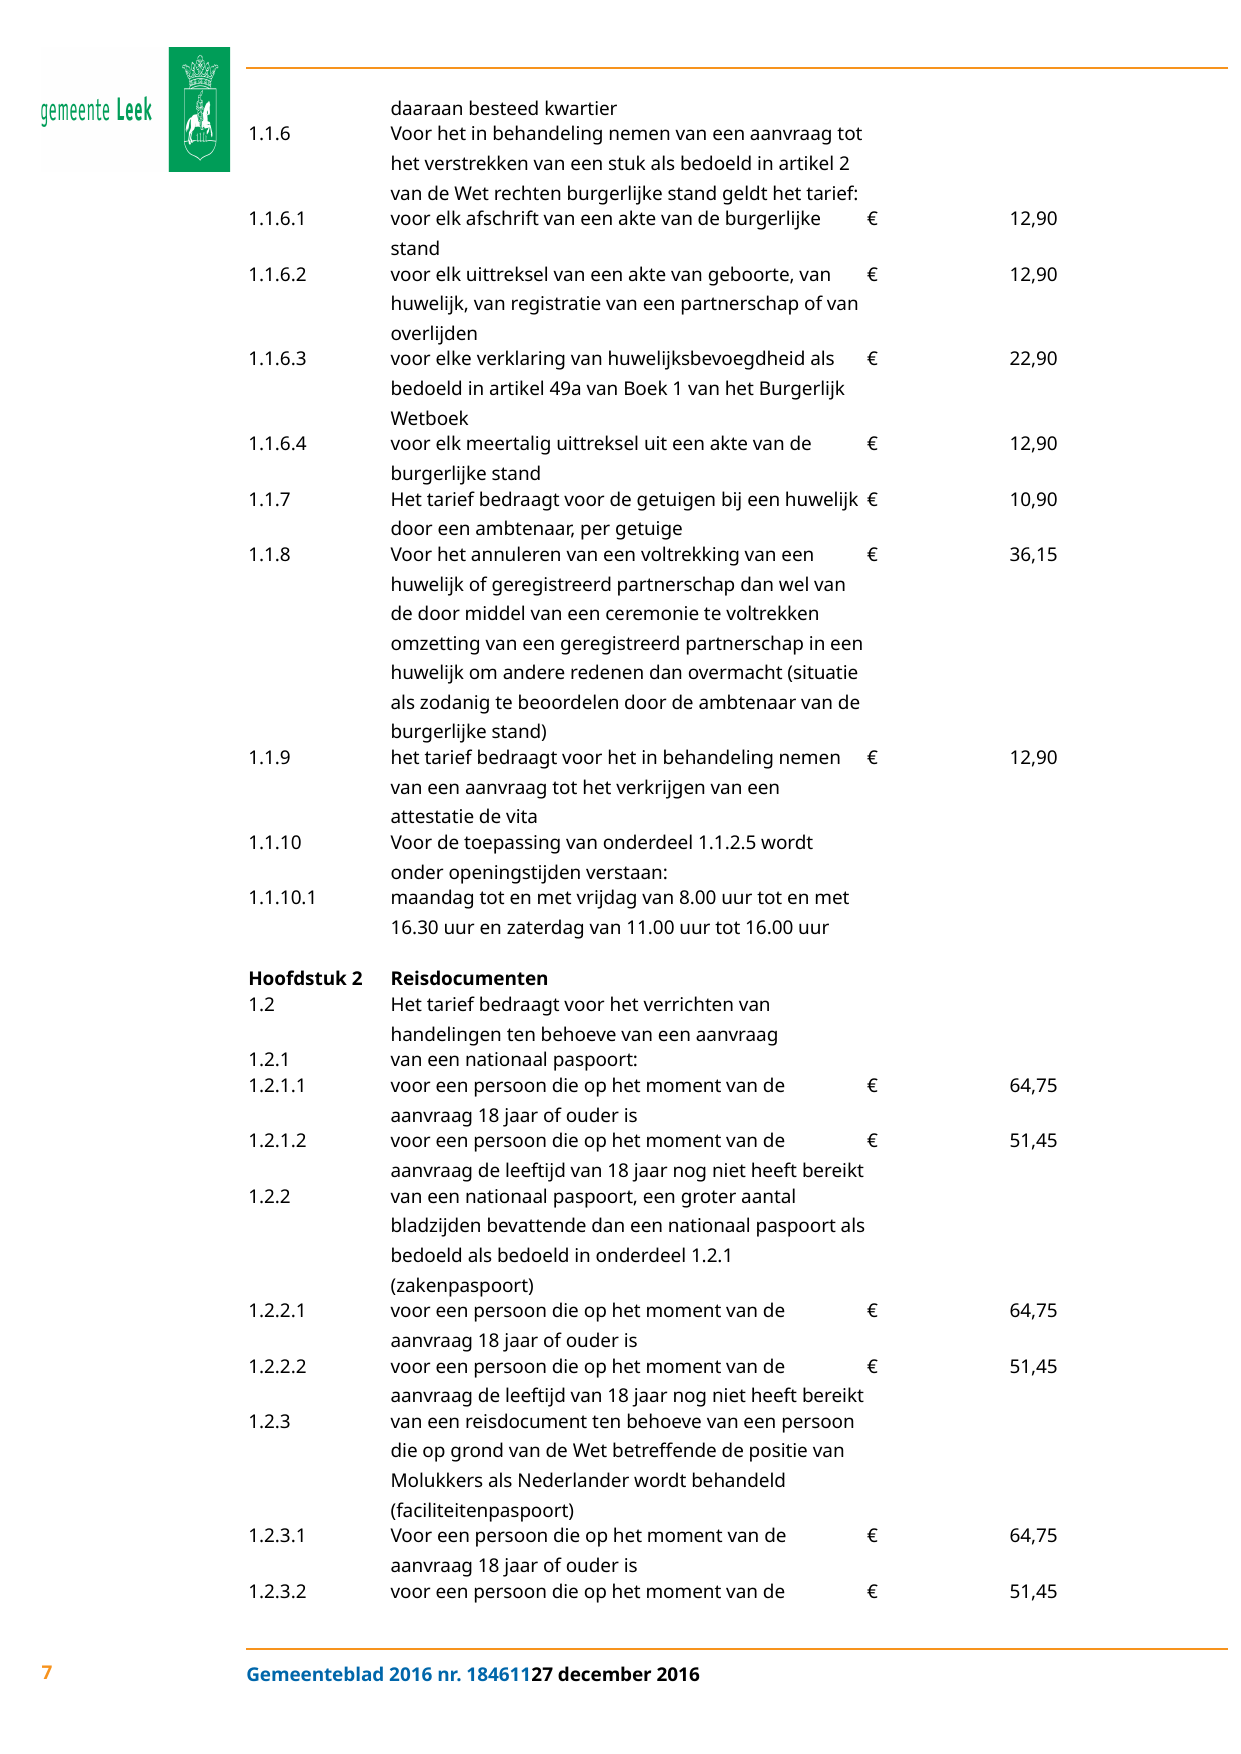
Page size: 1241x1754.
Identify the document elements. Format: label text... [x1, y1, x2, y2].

table_cell van een reisdocument ten behoeve van een persoon die op grond van de Wet betreffende de positie van Molukkers als Nederlander wordt behandeld (faciliteitenpaspoort) [390, 1408, 867, 1523]
table_cell 1.2.2.1 [248, 1298, 390, 1353]
table_cell [1009, 1408, 1152, 1523]
table_cell 1.1.6.1 [248, 205, 390, 261]
table_cell voor een persoon die op het moment van de aanvraag de leeftijd van 18 jaar nog niet heeft bereikt [390, 1353, 867, 1408]
table_cell [1009, 940, 1152, 966]
table_cell [1009, 121, 1152, 205]
table_cell [1009, 1183, 1152, 1297]
table_cell 64,75 [1009, 1523, 1152, 1578]
table_cell [1009, 95, 1152, 121]
table_cell [867, 940, 1009, 966]
table_cell € [867, 1523, 1009, 1578]
table_cell [867, 966, 1009, 991]
table_cell € [867, 1073, 1009, 1128]
table_cell voor elk afschrift van een akte van de burgerlijke stand [390, 205, 867, 261]
table_cell [1009, 829, 1152, 884]
table_cell [867, 121, 1009, 205]
table_cell 1.1.6.3 [248, 346, 390, 431]
table_cell 1.1.6 [248, 121, 390, 205]
table_cell Reisdocumenten [390, 966, 867, 991]
table_cell 1.2 [248, 991, 390, 1047]
table_cell voor een persoon die op het moment van de aanvraag 18 jaar of ouder is [390, 1298, 867, 1353]
table_cell daaraan besteed kwartier [390, 95, 867, 121]
table_cell 1.1.9 [248, 744, 390, 829]
table_cell Het tarief bedraagt voor het verrichten van handelingen ten behoeve van een aanvraag [390, 991, 867, 1047]
table_cell [1009, 966, 1152, 991]
table_cell 1.2.1.2 [248, 1128, 390, 1183]
table_cell [1009, 1047, 1152, 1072]
table_cell € [867, 346, 1009, 431]
table_cell Hoofdstuk 2 [248, 966, 390, 991]
table_cell [867, 1408, 1009, 1523]
table_cell 1.2.2.2 [248, 1353, 390, 1408]
table_cell voor een persoon die op het moment van de [390, 1578, 867, 1604]
table_cell van een nationaal paspoort, een groter aantal bladzijden bevattende dan een nationaal paspoort als bedoeld als bedoeld in onderdeel 1.2.1 (zakenpaspoort) [390, 1183, 867, 1297]
table_cell van een nationaal paspoort: [390, 1047, 867, 1072]
table_cell [1009, 885, 1152, 940]
table_cell Voor de toepassing van onderdeel 1.1.2.5 wordt onder openingstijden verstaan: [390, 829, 867, 884]
table_cell 1.1.6.4 [248, 431, 390, 486]
table_cell 1.2.3.1 [248, 1523, 390, 1578]
table_cell 51,45 [1009, 1128, 1152, 1183]
table_cell 1.2.1.1 [248, 1073, 390, 1128]
table_cell 51,45 [1009, 1578, 1152, 1604]
table_cell 1.2.1 [248, 1047, 390, 1072]
table_cell 36,15 [1009, 541, 1152, 744]
table_cell 1.1.10.1 [248, 885, 390, 940]
table_cell voor elk meertalig uittreksel uit een akte van de burgerlijke stand [390, 431, 867, 486]
table_cell 1.2.3.2 [248, 1578, 390, 1604]
table_cell voor een persoon die op het moment van de aanvraag de leeftijd van 18 jaar nog niet heeft bereikt [390, 1128, 867, 1183]
table_cell [248, 940, 390, 966]
table_cell 12,90 [1009, 205, 1152, 261]
table_cell 1.2.3 [248, 1408, 390, 1523]
table_cell 1.1.6.2 [248, 261, 390, 346]
table_cell voor een persoon die op het moment van de aanvraag 18 jaar of ouder is [390, 1073, 867, 1128]
table_cell Voor het annuleren van een voltrekking van een huwelijk of geregistreerd partnerschap dan wel van de door middel van een ceremonie te voltrekken omzetting van een geregistreerd partnerschap in een huwelijk om andere redenen dan overmacht (situatie als zodanig te beoordelen door de ambtenaar van de burgerlijke stand) [390, 541, 867, 744]
table_cell 1.1.8 [248, 541, 390, 744]
table_cell 12,90 [1009, 261, 1152, 346]
table_cell het tarief bedraagt voor het in behandeling nemen van een aanvraag tot het verkrijgen van een attestatie de vita [390, 744, 867, 829]
table_cell 51,45 [1009, 1353, 1152, 1408]
table_cell € [867, 486, 1009, 541]
table_cell [1009, 991, 1152, 1047]
picture [41, 47, 231, 172]
table_cell [867, 1183, 1009, 1297]
table_cell € [867, 1298, 1009, 1353]
table_cell Voor een persoon die op het moment van de aanvraag 18 jaar of ouder is [390, 1523, 867, 1578]
table_cell € [867, 541, 1009, 744]
table_cell € [867, 205, 1009, 261]
table_cell € [867, 1353, 1009, 1408]
table_cell [867, 991, 1009, 1047]
table_cell € [867, 1128, 1009, 1183]
table_cell 22,90 [1009, 346, 1152, 431]
table_cell [867, 95, 1009, 121]
table_cell 1.2.2 [248, 1183, 390, 1297]
table_cell 1.1.10 [248, 829, 390, 884]
table_cell Het tarief bedraagt voor de getuigen bij een huwelijk door een ambtenaar, per getuige [390, 486, 867, 541]
table_cell [867, 1047, 1009, 1072]
table_cell [867, 829, 1009, 884]
table_cell 12,90 [1009, 431, 1152, 486]
table_cell € [867, 261, 1009, 346]
table_cell [867, 885, 1009, 940]
table_cell 12,90 [1009, 744, 1152, 829]
table_cell voor elk uittreksel van een akte van geboorte, van huwelijk, van registratie van een partnerschap of van overlijden [390, 261, 867, 346]
table_cell € [867, 431, 1009, 486]
table_cell 1.1.7 [248, 486, 390, 541]
table_cell € [867, 744, 1009, 829]
table_cell voor elke verklaring van huwelijksbevoegdheid als bedoeld in artikel 49a van Boek 1 van het Burgerlijk Wetboek [390, 346, 867, 431]
table_cell 64,75 [1009, 1298, 1152, 1353]
table_cell 64,75 [1009, 1073, 1152, 1128]
table_cell maandag tot en met vrijdag van 8.00 uur tot en met 16.30 uur en zaterdag van 11.00 uur tot 16.00 uur [390, 885, 867, 940]
table_cell € [867, 1578, 1009, 1604]
table_cell [390, 940, 867, 966]
table_cell 10,90 [1009, 486, 1152, 541]
table_cell Voor het in behandeling nemen van een aanvraag tot het verstrekken van een stuk als bedoeld in artikel 2 van de Wet rechten burgerlijke stand geldt het tarief: [390, 121, 867, 205]
table_cell [248, 95, 390, 121]
